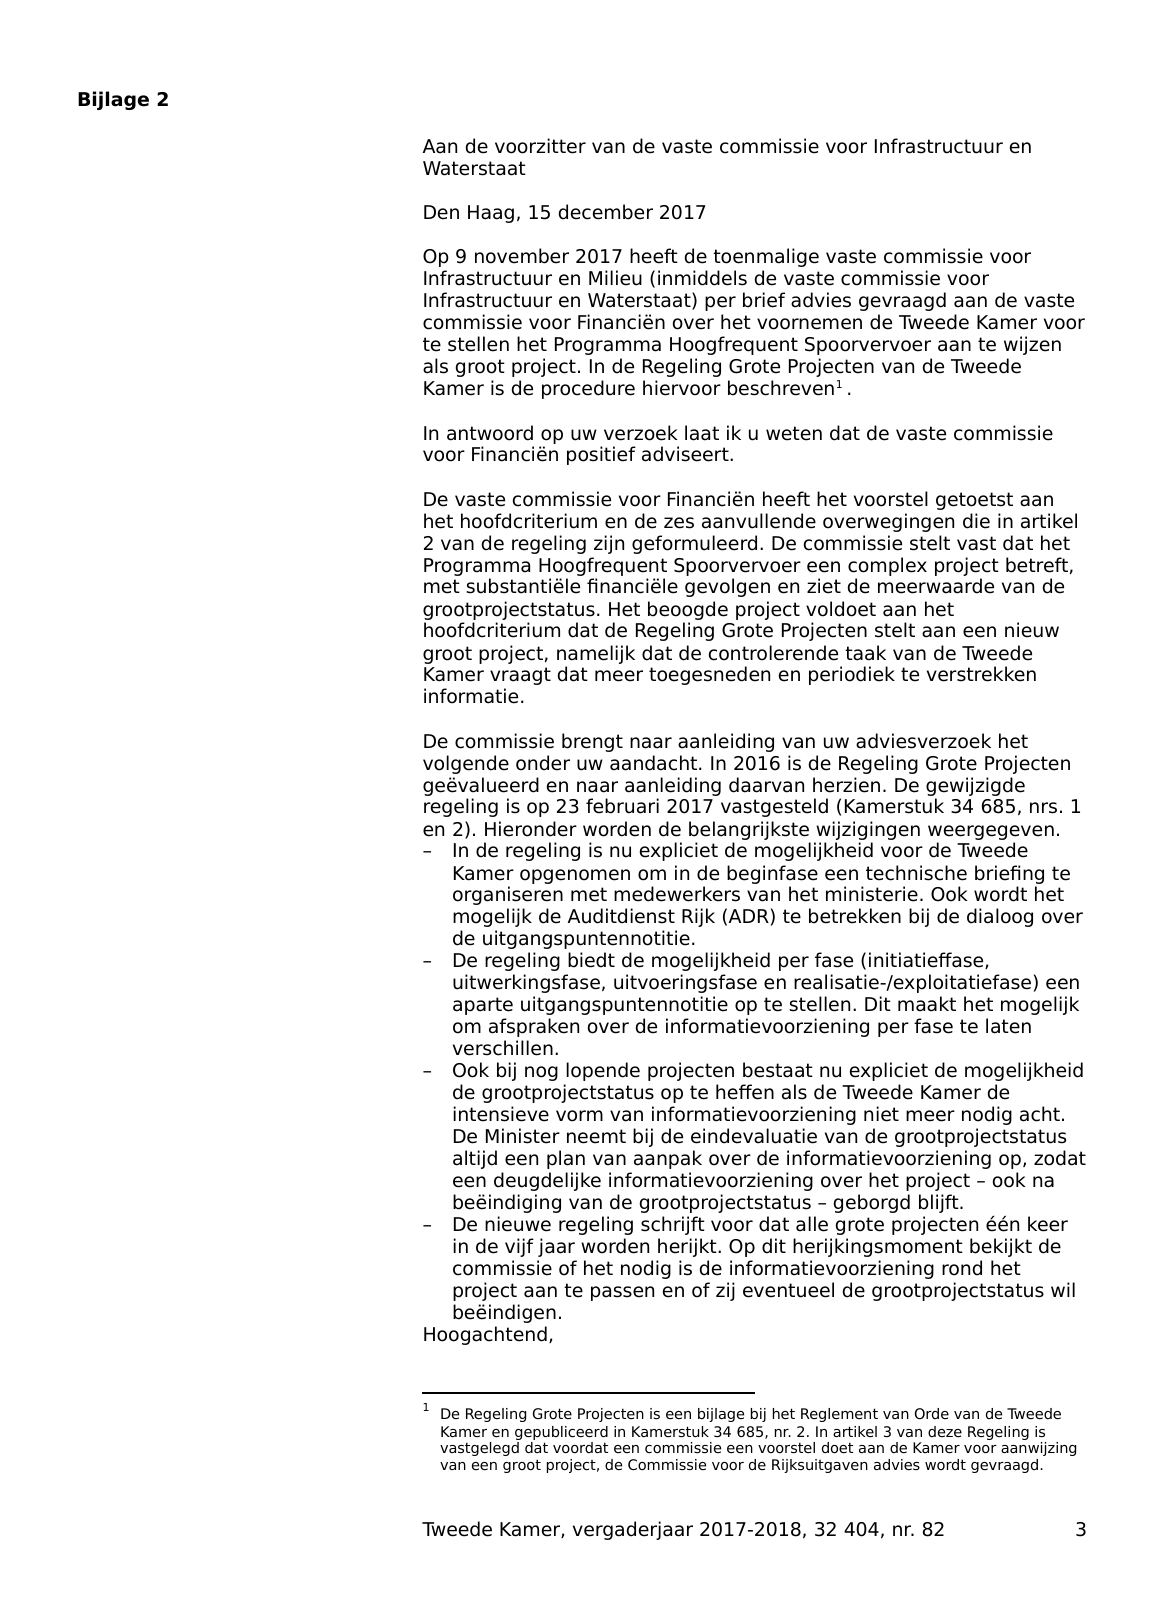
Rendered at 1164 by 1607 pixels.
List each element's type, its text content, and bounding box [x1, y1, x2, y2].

text Hoogachtend, [422, 1324, 1087, 1346]
text – In de regeling is nu expliciet de mogelijkheid voor de Tweede Kamer opgenomen om in de beginfase een technische briefing te organiseren met medewerkers van het ministerie. Ook wordt het mogelijk de Auditdienst Rijk (ADR) te betrekken bij de dialoog over de uitgangspuntennotitie. [422, 840, 1087, 950]
text Den Haag, 15 december 2017 [422, 202, 1087, 224]
text Aan de voorzitter van de vaste commissie voor Infrastructuur en Waterstaat [422, 136, 1087, 180]
text De vaste commissie voor Financiën heeft het voorstel getoetst aan het hoofdcriterium en de zes aanvullende overwegingen die in artikel 2 van de regeling zijn geformuleerd. De commissie stelt vast dat het Programma Hoogfrequent Spoorvervoer een complex project betreft, met substantiële financiële gevolgen en ziet de meerwaarde van de grootprojectstatus. Het beoogde project voldoet aan het hoofdcriterium dat de Regeling Grote Projecten stelt aan een nieuw groot project, namelijk dat de controlerende taak van de Tweede Kamer vraagt dat meer toegesneden en periodiek te verstrekken informatie. [422, 488, 1087, 708]
subtitle Bijlage 2 [77, 89, 1087, 111]
text De Regeling Grote Projecten is een bijlage bij het Reglement van Orde van de Tweede Kamer en gepubliceerd in Kamerstuk 34 685, nr. 2. In artikel 3 van deze Regeling is vastgelegd dat voordat een commissie een voorstel doet aan de Kamer voor aanwijzing van een groot project, de Commissie voor de Rijksuitgaven advies wordt gevraagd. [422, 1402, 1087, 1474]
text In antwoord op uw verzoek laat ik u weten dat de vaste commissie voor Financiën positief adviseert. [422, 422, 1087, 466]
text – Ook bij nog lopende projecten bestaat nu expliciet de mogelijkheid de grootprojectstatus op te heffen als de Tweede Kamer de intensieve vorm van informatievoorziening niet meer nodig acht. De Minister neemt bij de eindevaluatie van de grootprojectstatus altijd een plan van aanpak over de informatievoorziening op, zodat een deugdelijke informatievoorziening over het project – ook na beëindiging van de grootprojectstatus – geborgd blijft. [422, 1060, 1087, 1214]
text De commissie brengt naar aanleiding van uw adviesverzoek het volgende onder uw aandacht. In 2016 is de Regeling Grote Projecten geëvalueerd en naar aanleiding daarvan herzien. De gewijzigde regeling is op 23 februari 2017 vastgesteld (Kamerstuk 34 685, nrs. 1 en 2). Hieronder worden de belangrijkste wijzigingen weergegeven. [422, 731, 1087, 840]
text – De nieuwe regeling schrijft voor dat alle grote projecten één keer in de vijf jaar worden herijkt. Op dit herijkingsmoment bekijkt de commissie of het nodig is de informatievoorziening rond het project aan te passen en of zij eventueel de grootprojectstatus wil beëindigen. [422, 1214, 1087, 1324]
text Op 9 november 2017 heeft de toenmalige vaste commissie voor Infrastructuur en Milieu (inmiddels de vaste commissie voor Infrastructuur en Waterstaat) per brief advies gevraagd aan de vaste commissie voor Financiën over het voornemen de Tweede Kamer voor te stellen het Programma Hoogfrequent Spoorvervoer aan te wijzen als groot project. In de Regeling Grote Projecten van de Tweede Kamer is de procedure hiervoor beschreven. [422, 246, 1087, 400]
text – De regeling biedt de mogelijkheid per fase (initiatieffase, uitwerkingsfase, uitvoeringsfase en realisatie-/exploitatiefase) een aparte uitgangspuntennotitie op te stellen. Dit maakt het mogelijk om afspraken over de informatievoorziening per fase te laten verschillen. [422, 950, 1087, 1060]
